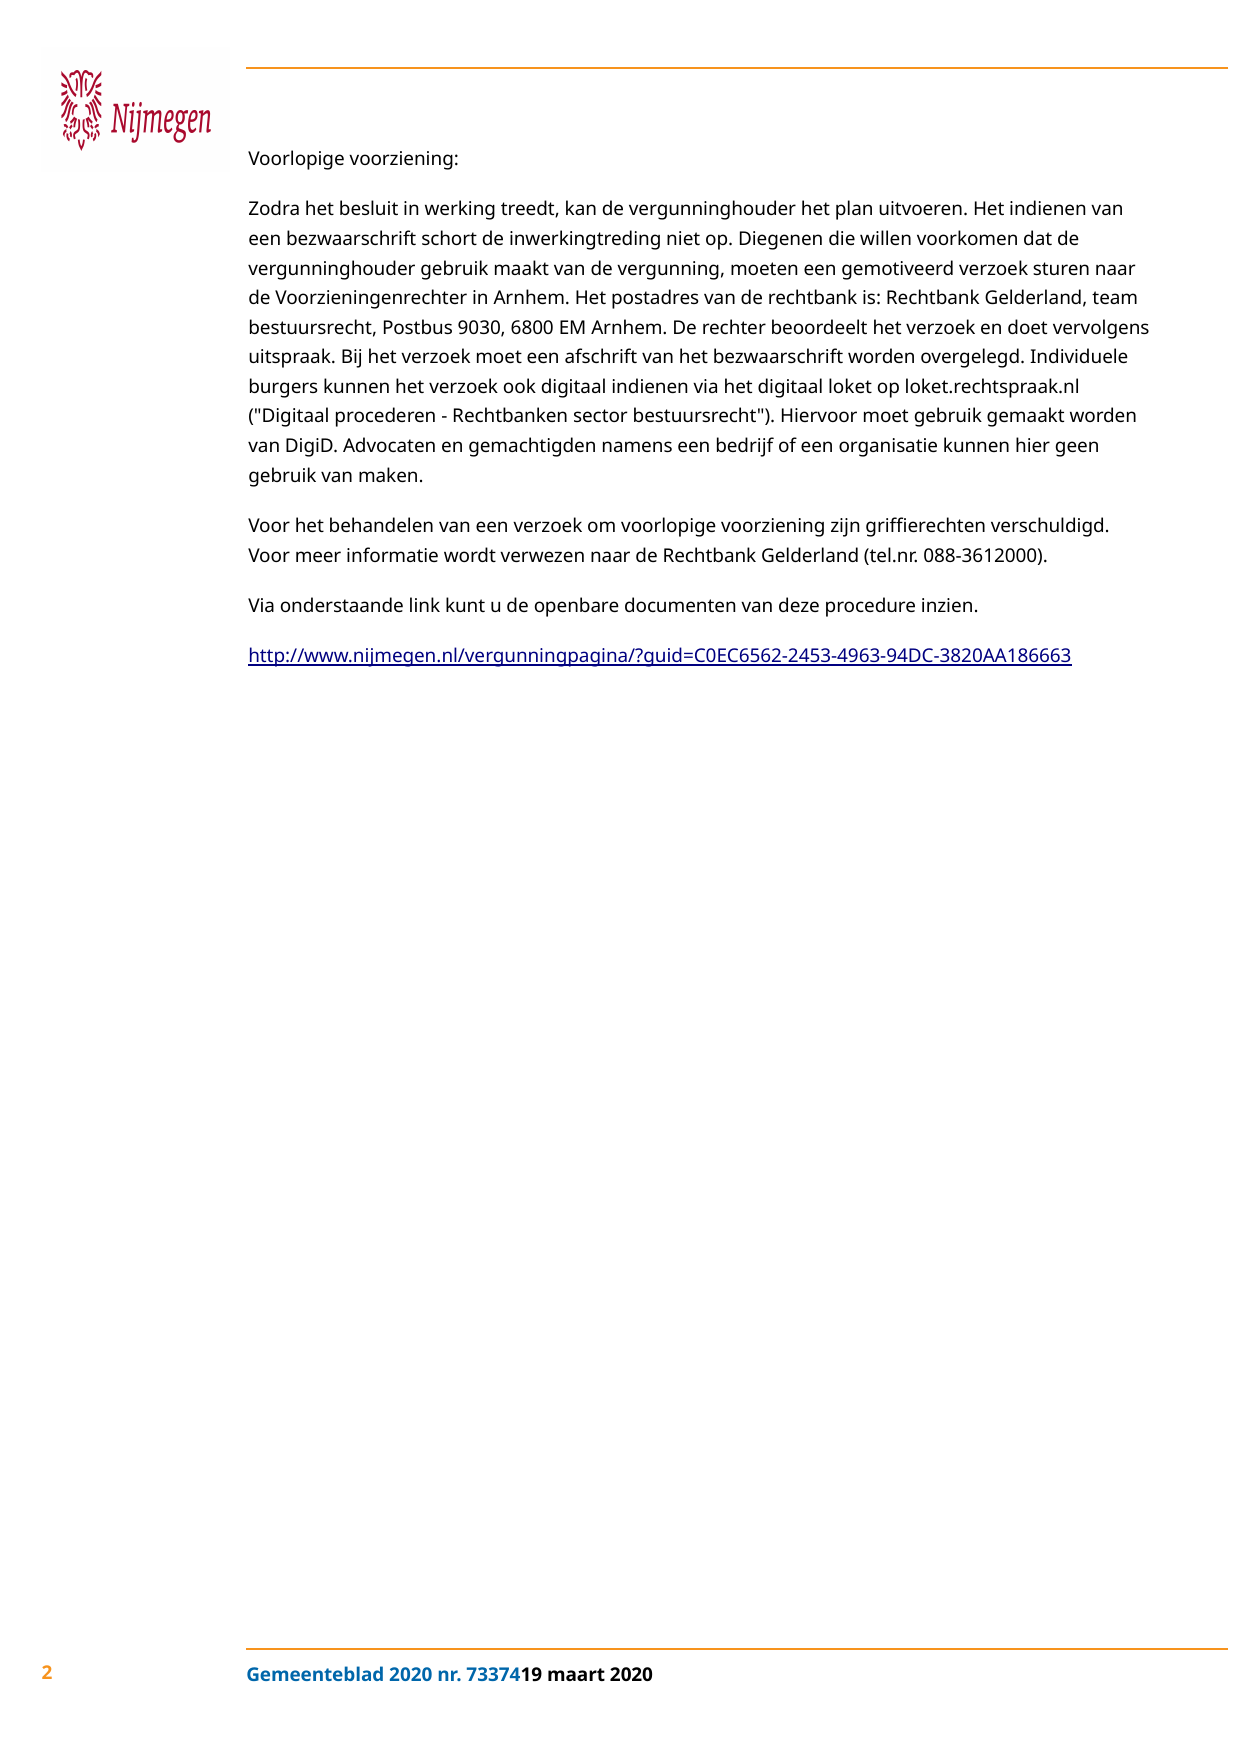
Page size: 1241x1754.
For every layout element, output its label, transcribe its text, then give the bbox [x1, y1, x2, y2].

text Zodra het besluit in werking treedt, kan de vergunninghouder het plan uitvoeren. Het indienen van een bezwaarschrift schort de inwerkingtreding niet op. Diegenen die willen voorkomen dat de vergunninghouder gebruik maakt van de vergunning, moeten een gemotiveerd verzoek sturen naar de Voorzieningenrechter in Arnhem. Het postadres van de rechtbank is: Rechtbank Gelderland, team bestuursrecht, Postbus 9030, 6800 EM Arnhem. De rechter beoordeelt het verzoek en doet vervolgens uitspraak. Bij het verzoek moet een afschrift van het bezwaarschrift worden overgelegd. Individuele burgers kunnen het verzoek ook digitaal indienen via het digitaal loket op loket.rechtspraak.nl ("Digitaal procederen - Rechtbanken sector bestuursrecht"). Hiervoor moet gebruik gemaakt worden van DigiD. Advocaten en gemachtigden namens een bedrijf of een organisatie kunnen hier geen gebruik van maken. [248, 196, 1152, 488]
text Via onderstaande link kunt u de openbare documenten van deze procedure inzien. [248, 592, 1152, 618]
picture [41, 47, 231, 172]
text Voorlopige voorziening: [248, 145, 1152, 171]
text http://www.nijmegen.nl/vergunningpagina/?guid=C0EC6562-2453-4963-94DC-3820AA186663 [248, 643, 1152, 668]
text Voor het behandelen van een verzoek om voorlopige voorziening zijn griffierechten verschuldigd. Voor meer informatie wordt verwezen naar de Rechtbank Gelderland (tel.nr. 088-3612000). [248, 512, 1152, 568]
